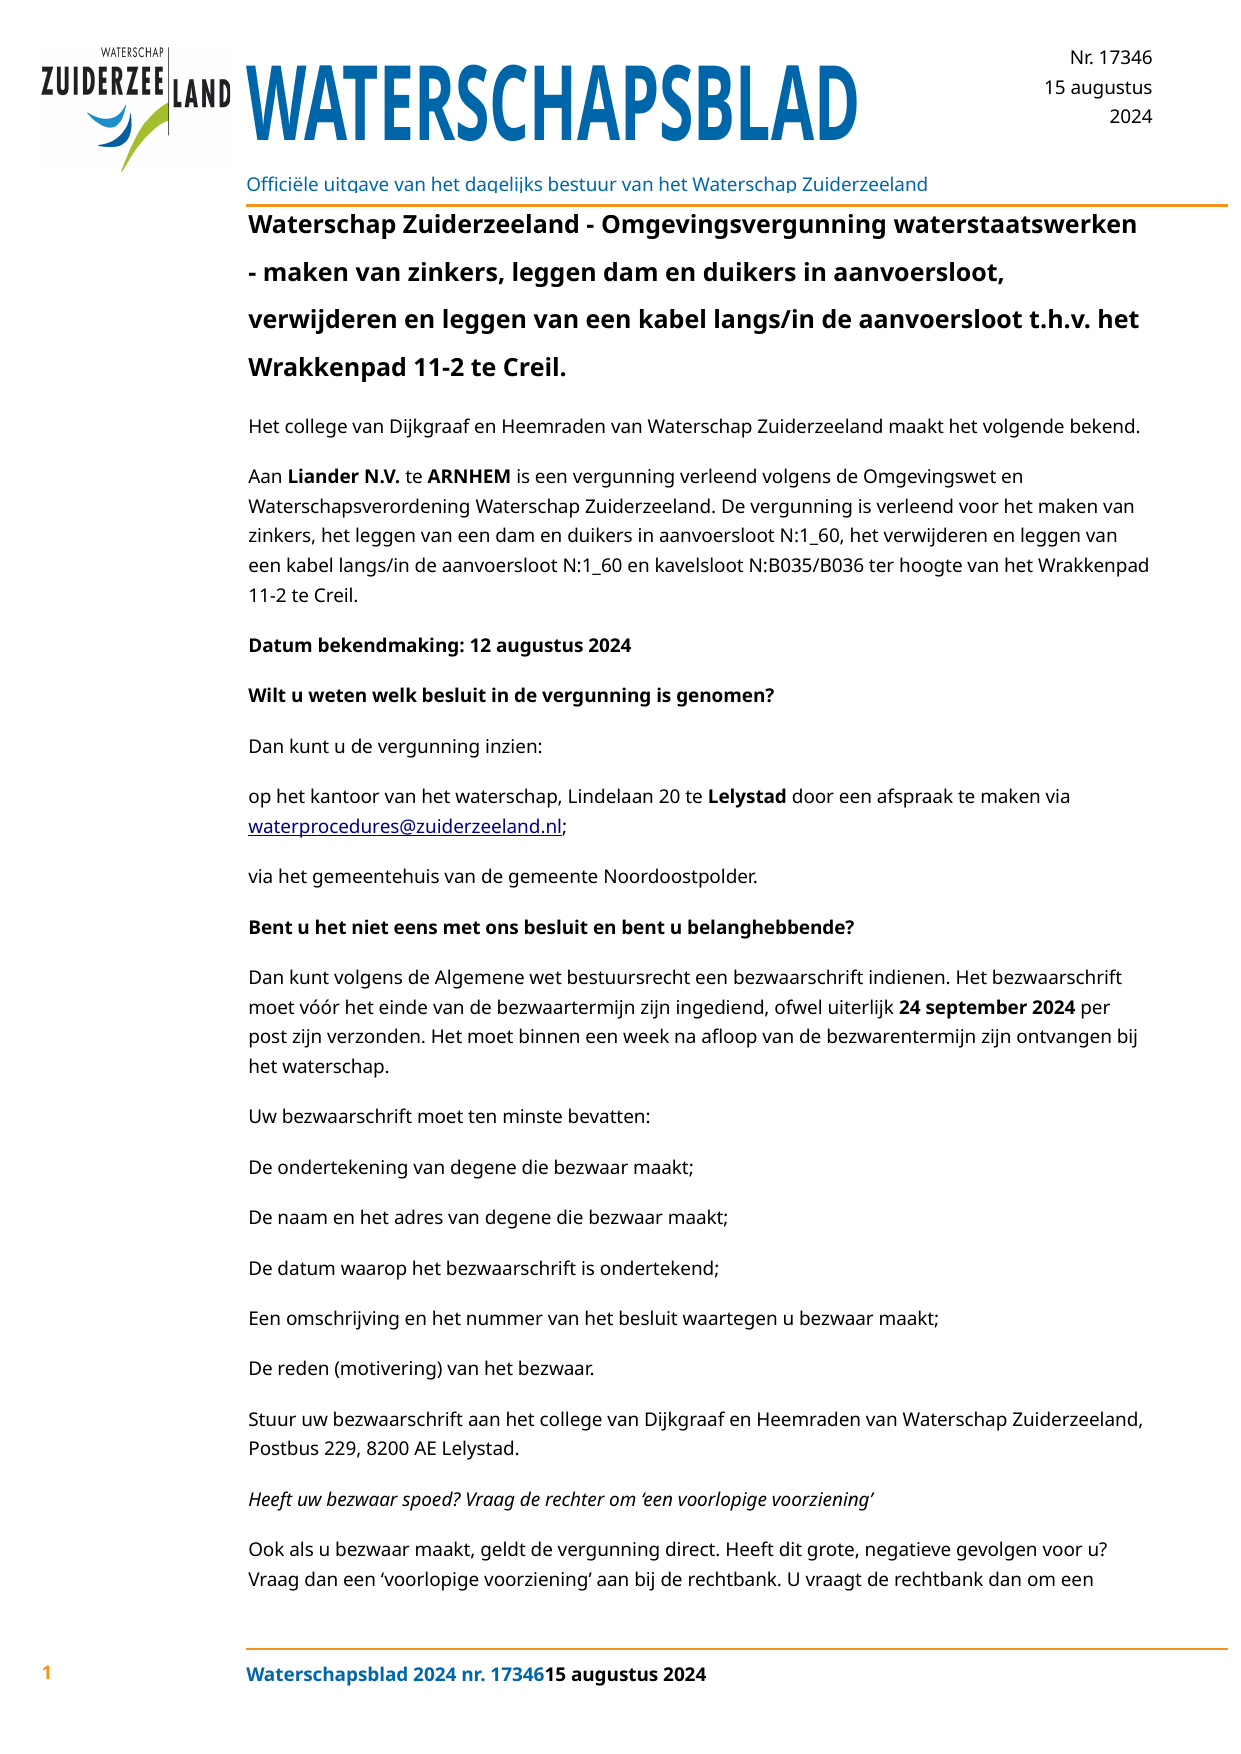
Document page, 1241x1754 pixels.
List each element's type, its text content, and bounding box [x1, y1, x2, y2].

text op het kantoor van het waterschap, Lindelaan 20 te Lelystad door een afspraak te maken via waterprocedures@zuiderzeeland.nl; [248, 783, 1152, 839]
text Dan kunt volgens de Algemene wet bestuursrecht een bezwaarschrift indienen. Het bezwaarschrift moet vóór het einde van de bezwaartermijn zijn ingediend, ofwel uiterlijk 24 september 2024 per post zijn verzonden. Het moet binnen een week na afloop van de bezwarentermijn zijn ontvangen bij het waterschap. [248, 964, 1152, 1079]
text Heeft uw bezwaar spoed? Vraag de rechter om ‘een voorlopige voorziening’ [248, 1486, 1152, 1512]
text Dan kunt u de vergunning inzien: [248, 733, 1152, 759]
text Uw bezwaarschrift moet ten minste bevatten: [248, 1103, 1152, 1129]
text De datum waarop het bezwaarschrift is ondertekend; [248, 1255, 1152, 1281]
text Een omschrijving en het nummer van het besluit waartegen u bezwaar maakt; [248, 1305, 1152, 1331]
picture [41, 47, 231, 172]
text Het college van Dijkgraaf en Heemraden van Waterschap Zuiderzeeland maakt het volgende bekend. [248, 413, 1152, 439]
text De ondertekening van degene die bezwaar maakt; [248, 1154, 1152, 1180]
text De reden (motivering) van het bezwaar. [248, 1356, 1152, 1381]
text Aan Liander N.V. te ARNHEM is een vergunning verleend volgens de Omgevingswet en Waterschapsverordening Waterschap Zuiderzeeland. De vergunning is verleend voor het maken van zinkers, het leggen van een dam en duikers in aanvoersloot N:1_60, het verwijderen en leggen van een kabel langs/in de aanvoersloot N:1_60 en kavelsloot N:B035/B036 ter hoogte van het Wrakkenpad 11-2 te Creil. [248, 463, 1152, 608]
text Waterschap Zuiderzeeland - Omgevingsvergunning waterstaatswerken - maken van zinkers, leggen dam en duikers in aanvoersloot, verwijderen en leggen van een kabel langs/in de aanvoersloot t.h.v. het Wrakkenpad 11-2 te Creil. [248, 207, 1152, 384]
text Stuur uw bezwaarschrift aan het college van Dijkgraaf en Heemraden van Waterschap Zuiderzeeland, Postbus 229, 8200 AE Lelystad. [248, 1406, 1152, 1461]
text Datum bekendmaking: 12 augustus 2024 [248, 632, 1152, 658]
text Wilt u weten welk besluit in de vergunning is genomen? [248, 683, 1152, 708]
text Ook als u bezwaar maakt, geldt de vergunning direct. Heeft dit grote, negatieve gevolgen voor u? Vraag dan een ‘voorlopige voorziening’ aan bij de rechtbank. U vraagt de rechtbank dan om een [248, 1536, 1152, 1592]
text Bent u het niet eens met ons besluit en bent u belanghebbende? [248, 914, 1152, 940]
text via het gemeentehuis van de gemeente Noordoostpolder. [248, 863, 1152, 889]
text De naam en het adres van degene die bezwaar maakt; [248, 1204, 1152, 1230]
